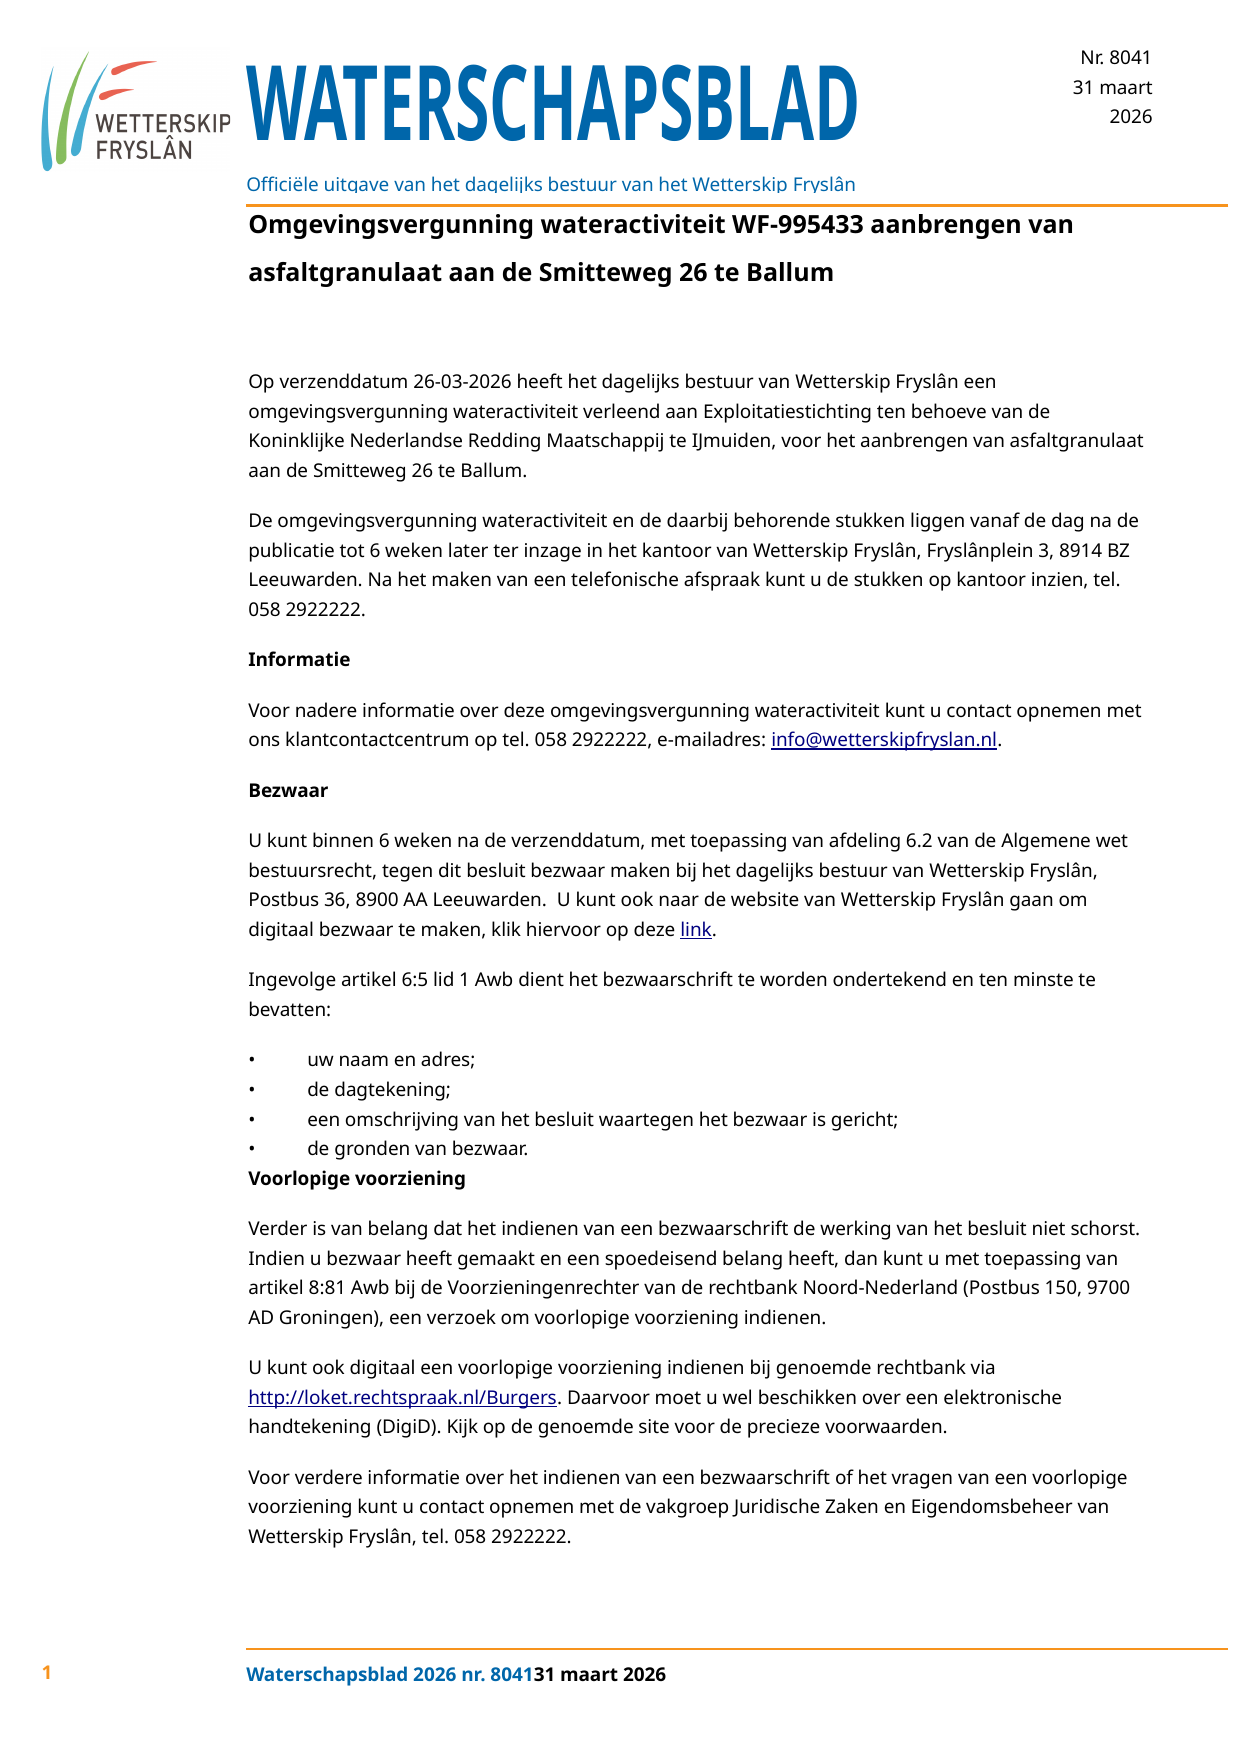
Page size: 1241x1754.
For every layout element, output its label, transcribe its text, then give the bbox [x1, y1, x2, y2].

list een omschrijving van het besluit waartegen het bezwaar is gericht; [248, 1106, 1152, 1132]
text De omgevingsvergunning wateractiviteit en de daarbij behorende stukken liggen vanaf de dag na de publicatie tot 6 weken later ter inzage in het kantoor van Wetterskip Fryslân, Fryslânplein 3, 8914 BZ Leeuwarden. Na het maken van een telefonische afspraak kunt u de stukken op kantoor inzien, tel. 058 2922222. [248, 507, 1152, 622]
list de dagtekening; [248, 1076, 1152, 1102]
text Op verzenddatum 26-03-2026 heeft het dagelijks bestuur van Wetterskip Fryslân een omgevingsvergunning wateractiviteit verleend aan Exploitatiestichting ten behoeve van de Koninklijke Nederlandse Redding Maatschappij te IJmuiden, voor het aanbrengen van asfaltgranulaat aan de Smitteweg 26 te Ballum. [248, 368, 1152, 483]
text Informatie [248, 647, 1152, 672]
text U kunt ook digitaal een voorlopige voorziening indienen bij genoemde rechtbank via http://loket.rechtspraak.nl/Burgers. Daarvoor moet u wel beschikken over een elektronische handtekening (DigiD). Kijk op de genoemde site voor de precieze voorwaarden. [248, 1354, 1152, 1439]
text Voor nadere informatie over deze omgevingsvergunning wateractiviteit kunt u contact opnemen met ons klantcontactcentrum op tel. 058 2922222, e-mailadres: info@wetterskipfryslan.nl. [248, 697, 1152, 752]
list uw naam en adres; [248, 1047, 1152, 1072]
list de gronden van bezwaar. [248, 1135, 1152, 1161]
text Omgevingsvergunning wateractiviteit WF-995433 aanbrengen van asfaltgranulaat aan de Smitteweg 26 te Ballum [248, 207, 1152, 288]
text Voor verdere informatie over het indienen van een bezwaarschrift of het vragen van een voorlopige voorziening kunt u contact opnemen met de vakgroep Juridische Zaken en Eigendomsbeheer van Wetterskip Fryslân, tel. 058 2922222. [248, 1464, 1152, 1549]
picture [41, 47, 231, 172]
text U kunt binnen 6 weken na de verzenddatum, met toepassing van afdeling 6.2 van de Algemene wet bestuursrecht, tegen dit besluit bezwaar maken bij het dagelijks bestuur van Wetterskip Fryslân, Postbus 36, 8900 AA Leeuwarden. U kunt ook naar de website van Wetterskip Fryslân gaan om digitaal bezwaar te maken, klik hiervoor op deze link. [248, 827, 1152, 942]
text Ingevolge artikel 6:5 lid 1 Awb dient het bezwaarschrift te worden ondertekend en ten minste te bevatten: [248, 967, 1152, 1022]
text Bezwaar [248, 777, 1152, 803]
text Verder is van belang dat het indienen van een bezwaarschrift de werking van het besluit niet schorst. Indien u bezwaar heeft gemaakt en een spoedeisend belang heeft, dan kunt u met toepassing van artikel 8:81 Awb bij de Voorzieningenrechter van de rechtbank Noord-Nederland (Postbus 150, 9700 AD Groningen), een verzoek om voorlopige voorziening indienen. [248, 1215, 1152, 1330]
text Voorlopige voorziening [248, 1165, 1152, 1191]
